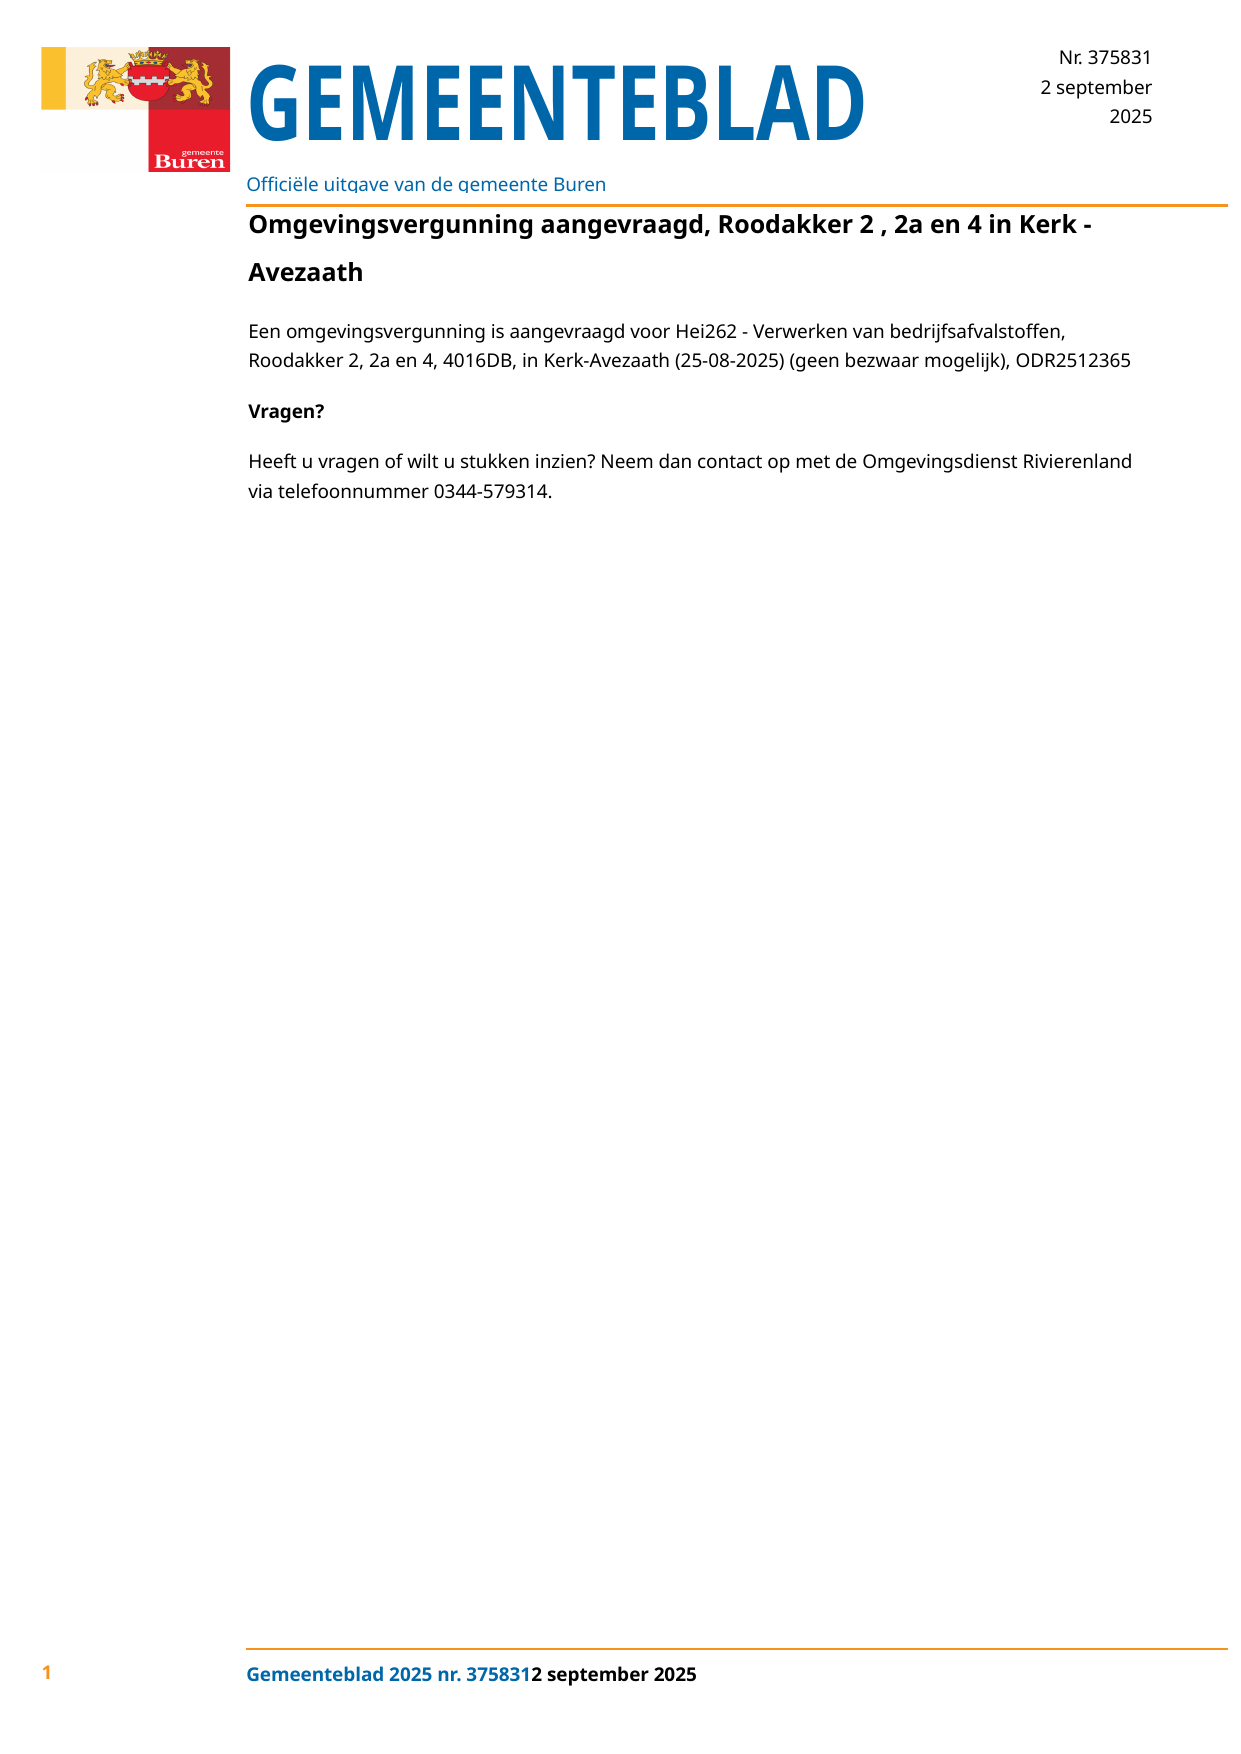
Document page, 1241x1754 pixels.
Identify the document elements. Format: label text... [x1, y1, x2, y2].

text Vragen? [248, 398, 1152, 424]
text Een omgevingsvergunning is aangevraagd voor Hei262 - Verwerken van bedrijfsafvalstoffen, Roodakker 2, 2a en 4, 4016DB, in Kerk-Avezaath (25-08-2025) (geen bezwaar mogelijk), ODR2512365 [248, 318, 1152, 373]
text Omgevingsvergunning aangevraagd, Roodakker 2 , 2a en 4 in Kerk -Avezaath [248, 207, 1152, 288]
picture [41, 47, 231, 172]
text Heeft u vragen of wilt u stukken inzien? Neem dan contact op met de Omgevingsdienst Rivierenland via telefoonnummer 0344-579314. [248, 448, 1152, 504]
